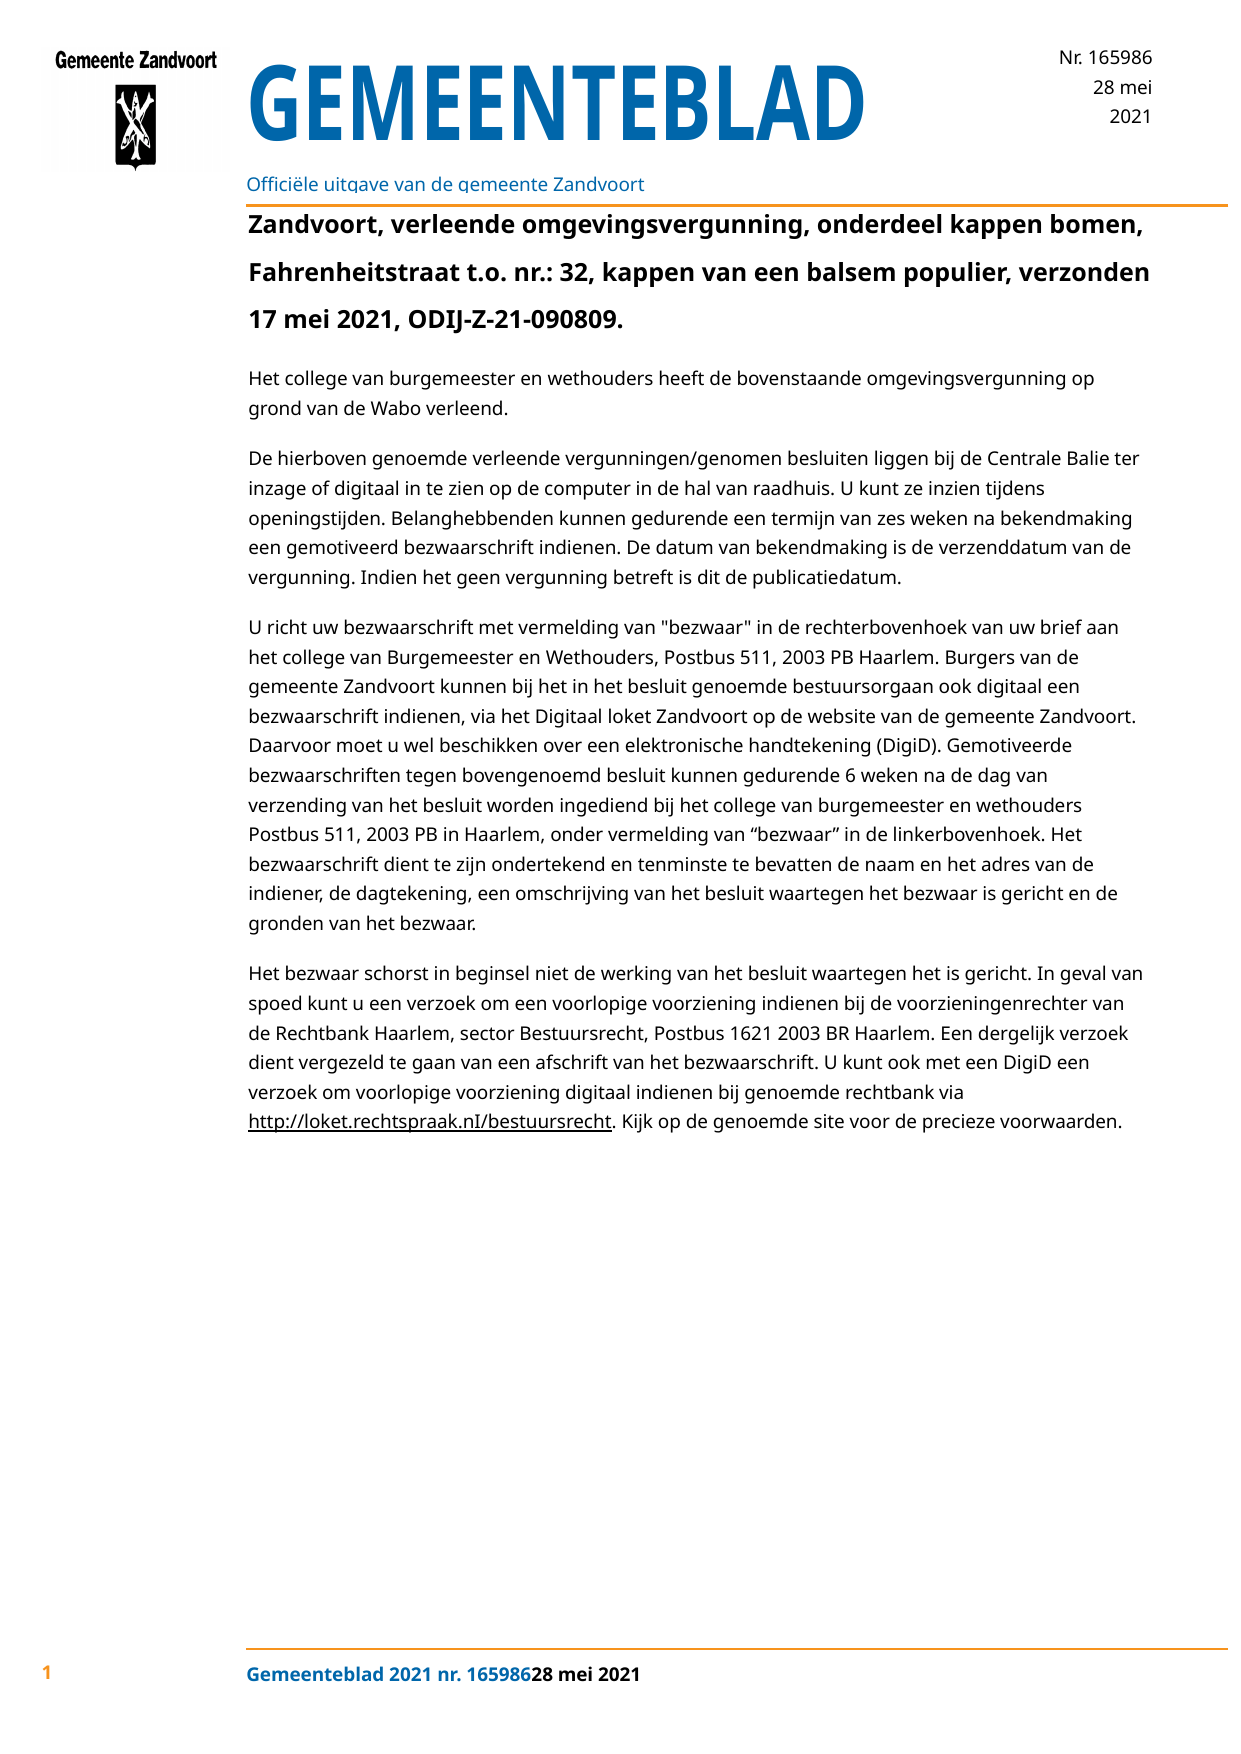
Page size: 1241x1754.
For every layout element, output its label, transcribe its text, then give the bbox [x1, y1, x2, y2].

text Het bezwaar schorst in beginsel niet de werking van het besluit waartegen het is gericht. In geval van spoed kunt u een verzoek om een voorlopige voorziening indienen bij de voorzieningenrechter van de Rechtbank Haarlem, sector Bestuursrecht, Postbus 1621 2003 BR Haarlem. Een dergelijk verzoek dient vergezeld te gaan van een afschrift van het bezwaarschrift. U kunt ook met een DigiD een verzoek om voorlopige voorziening digitaal indienen bij genoemde rechtbank via http://loket.rechtspraak.nI/bestuursrecht. Kijk op de genoemde site voor de precieze voorwaarden. [248, 961, 1152, 1134]
text U richt uw bezwaarschrift met vermelding van "bezwaar" in de rechterbovenhoek van uw brief aan het college van Burgemeester en Wethouders, Postbus 511, 2003 PB Haarlem. Burgers van de gemeente Zandvoort kunnen bij het in het besluit genoemde bestuursorgaan ook digitaal een bezwaarschrift indienen, via het Digitaal loket Zandvoort op de website van de gemeente Zandvoort. Daarvoor moet u wel beschikken over een elektronische handtekening (DigiD). Gemotiveerde bezwaarschriften tegen bovengenoemd besluit kunnen gedurende 6 weken na de dag van verzending van het besluit worden ingediend bij het college van burgemeester en wethouders Postbus 511, 2003 PB in Haarlem, onder vermelding van “bezwaar” in de linkerbovenhoek. Het bezwaarschrift dient te zijn ondertekend en tenminste te bevatten de naam en het adres van de indiener, de dagtekening, een omschrijving van het besluit waartegen het bezwaar is gericht en de gronden van het bezwaar. [248, 614, 1152, 936]
text De hierboven genoemde verleende vergunningen/genomen besluiten liggen bij de Centrale Balie ter inzage of digitaal in te zien op de computer in de hal van raadhuis. U kunt ze inzien tijdens openingstijden. Belanghebbenden kunnen gedurende een termijn van zes weken na bekendmaking een gemotiveerd bezwaarschrift indienen. De datum van bekendmaking is de verzenddatum van de vergunning. Indien het geen vergunning betreft is dit de publicatiedatum. [248, 446, 1152, 589]
text Zandvoort, verleende omgevingsvergunning, onderdeel kappen bomen, Fahrenheitstraat t.o. nr.: 32, kappen van een balsem populier, verzonden 17 mei 2021, ODIJ-Z-21-090809. [248, 207, 1152, 336]
picture [41, 47, 231, 172]
text Het college van burgemeester en wethouders heeft de bovenstaande omgevingsvergunning op grond van de Wabo verleend. [248, 366, 1152, 421]
